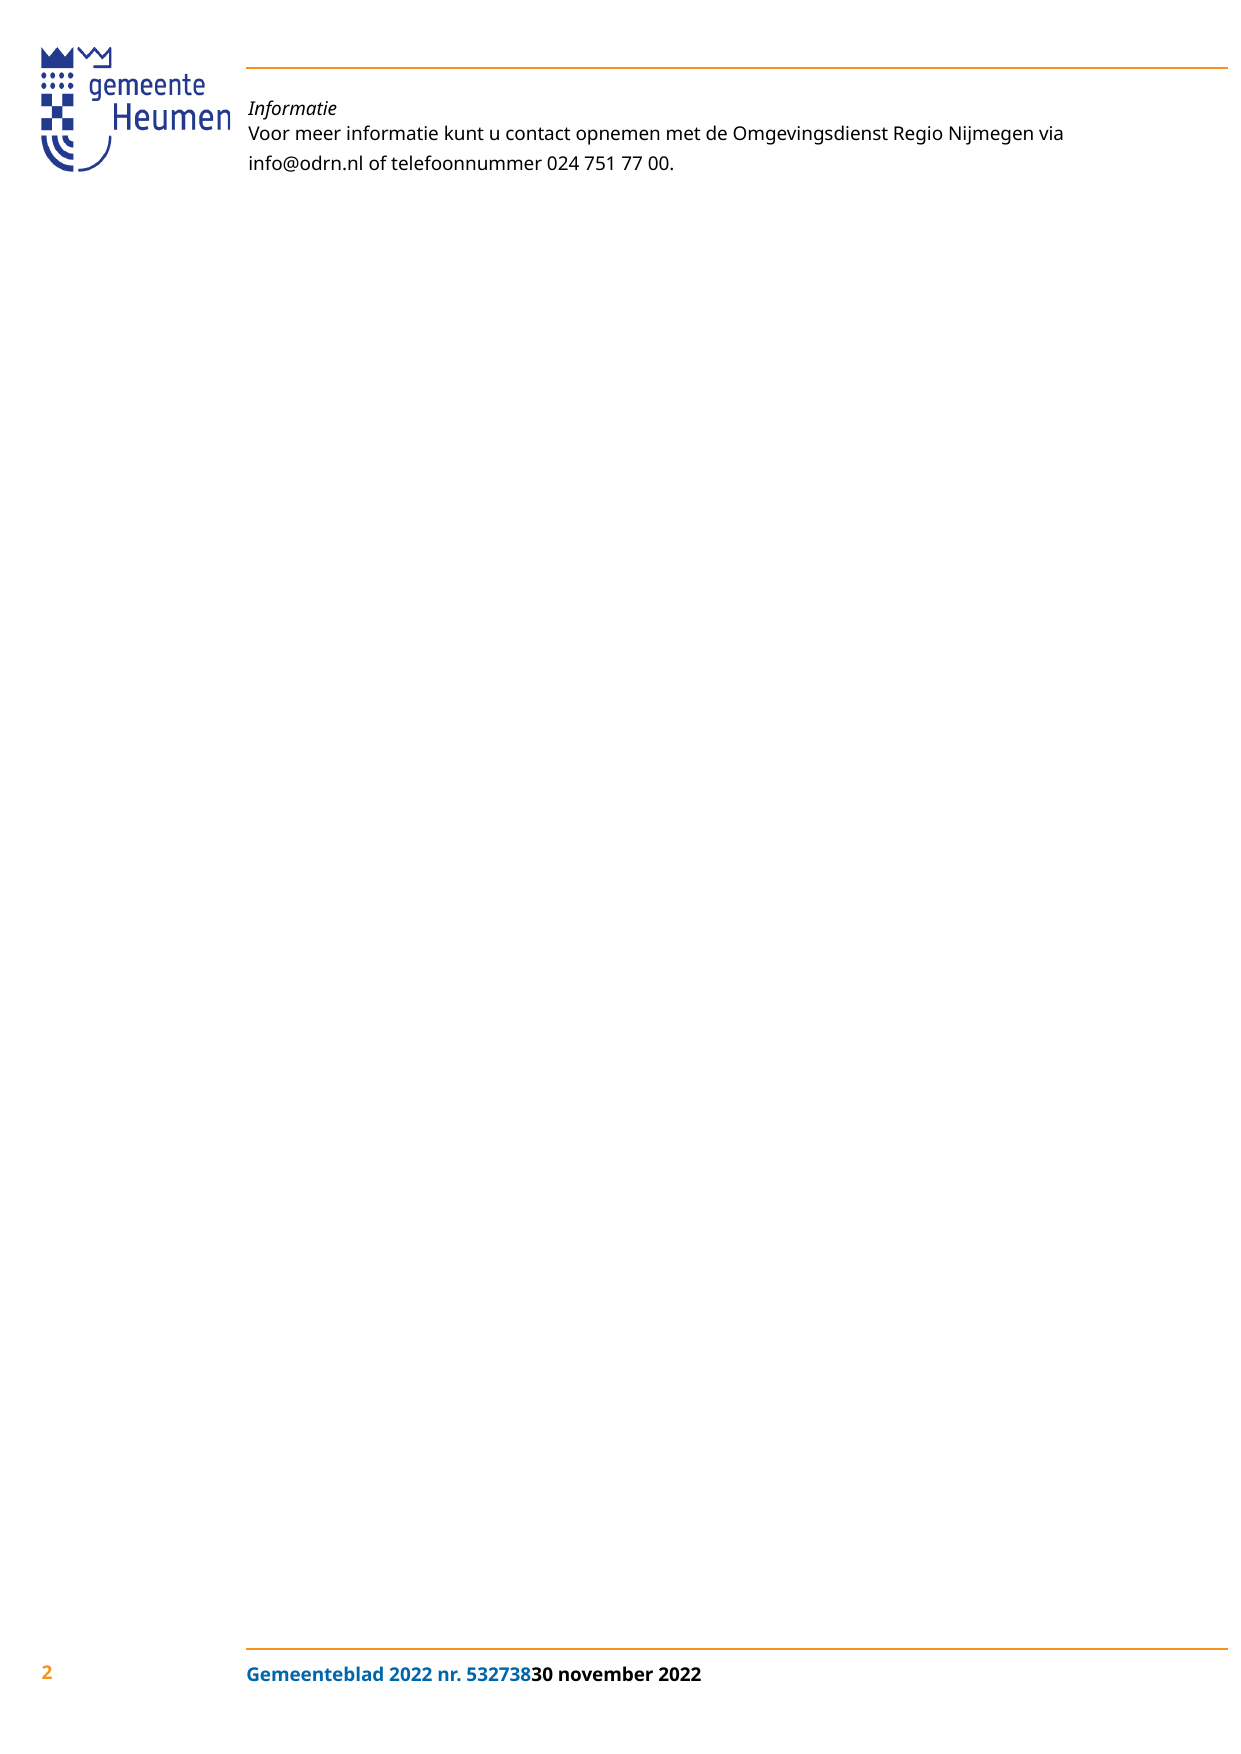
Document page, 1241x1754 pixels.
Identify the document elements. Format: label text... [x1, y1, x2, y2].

text Voor meer informatie kunt u contact opnemen met de Omgevingsdienst Regio Nijmegen via info@odrn.nl of telefoonnummer 024 751 77 00. [248, 121, 1152, 176]
picture [41, 47, 231, 172]
text Informatie [248, 95, 1152, 121]
